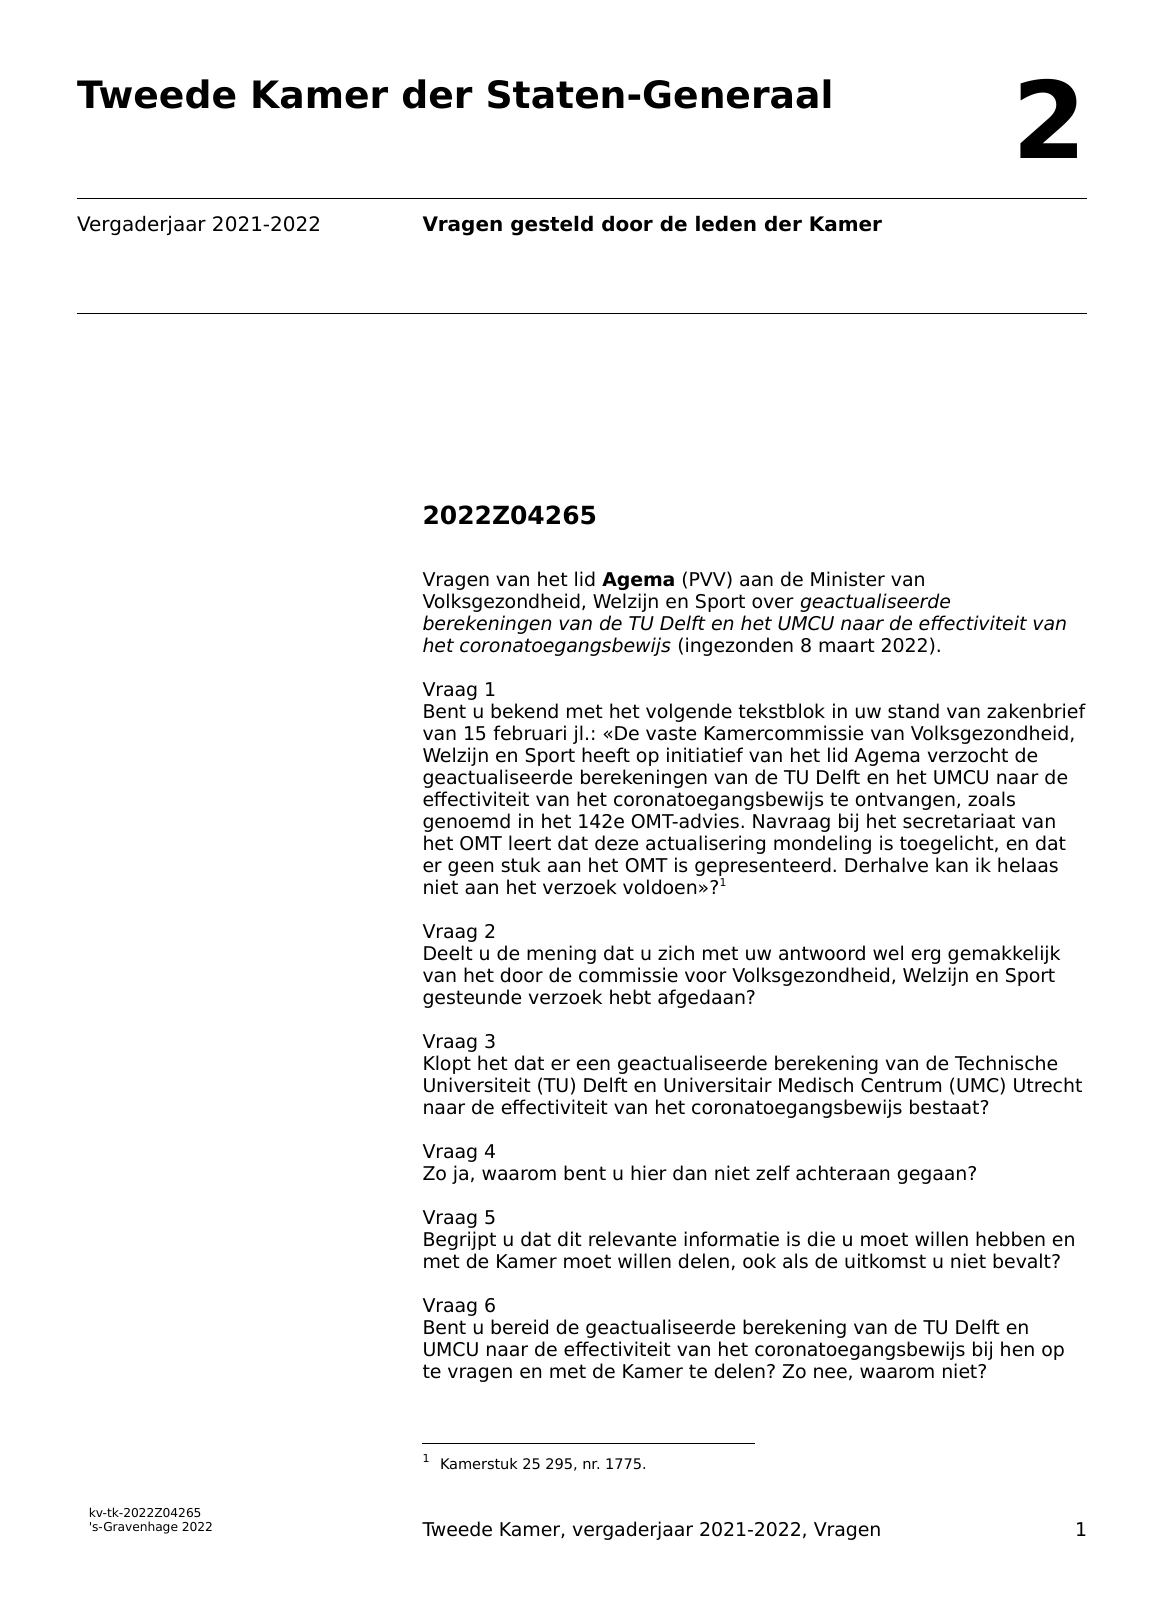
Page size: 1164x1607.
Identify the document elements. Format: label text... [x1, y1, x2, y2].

text Zo ja, waarom bent u hier dan niet zelf achteraan gegaan? [422, 1163, 1087, 1185]
text Vraag 1 [422, 679, 1087, 701]
text Vragen van het lid Agema (PVV) aan de Minister van Volksgezondheid, Welzijn en Sport over geactualiseerde berekeningen van de TU Delft en het UMCU naar de effectiviteit van het coronatoegangsbewijs (ingezonden 8 maart 2022). [422, 569, 1087, 657]
text Kamerstuk 25 295, nr. 1775. [422, 1452, 1087, 1474]
table_header Tweede Kamer der Staten-Generaal [77, 59, 886, 198]
text Vraag 5 [422, 1207, 1087, 1229]
text Vraag 3 [422, 1031, 1087, 1053]
text Bent u bekend met het volgende tekstblok in uw stand van zakenbrief van 15 februari jl.: «De vaste Kamercommissie van Volksgezondheid, Welzijn en Sport heeft op initiatief van het lid Agema verzocht de geactualiseerde berekeningen van de TU Delft en het UMCU naar de effectiviteit van het coronatoegangsbewijs te ontvangen, zoals genoemd in het 142e OMT-advies. Navraag bij het secretariaat van het OMT leert dat deze actualisering mondeling is toegelicht, en dat er geen stuk aan het OMT is gepresenteerd. Derhalve kan ik helaas niet aan het verzoek voldoen»? [422, 701, 1087, 899]
text Vraag 2 [422, 921, 1087, 943]
text 2022Z04265 [422, 501, 1087, 531]
text Vraag 6 [422, 1295, 1087, 1317]
text Klopt het dat er een geactualiseerde berekening van de Technische Universiteit (TU) Delft en Universitair Medisch Centrum (UMC) Utrecht naar de effectiviteit van het coronatoegangsbewijs bestaat? [422, 1053, 1087, 1119]
text Deelt u de mening dat u zich met uw antwoord wel erg gemakkelijk van het door de commissie voor Volksgezondheid, Welzijn en Sport gesteunde verzoek hebt afgedaan? [422, 943, 1087, 1009]
table_cell Vergaderjaar 2021-2022 [77, 199, 422, 313]
table_header 2 [886, 59, 1087, 198]
text Bent u bereid de geactualiseerde berekening van de TU Delft en UMCU naar de effectiviteit van het coronatoegangsbewijs bij hen op te vragen en met de Kamer te delen? Zo nee, waarom niet? [422, 1317, 1087, 1383]
text Begrijpt u dat dit relevante informatie is die u moet willen hebben en met de Kamer moet willen delen, ook als de uitkomst u niet bevalt? [422, 1229, 1087, 1273]
text Vraag 4 [422, 1141, 1087, 1163]
text 's-Gravenhage 2022 [88, 1520, 323, 1534]
text kv-tk-2022Z04265 [88, 1506, 323, 1520]
table_cell Vragen gesteld door de leden der Kamer [422, 199, 1087, 313]
